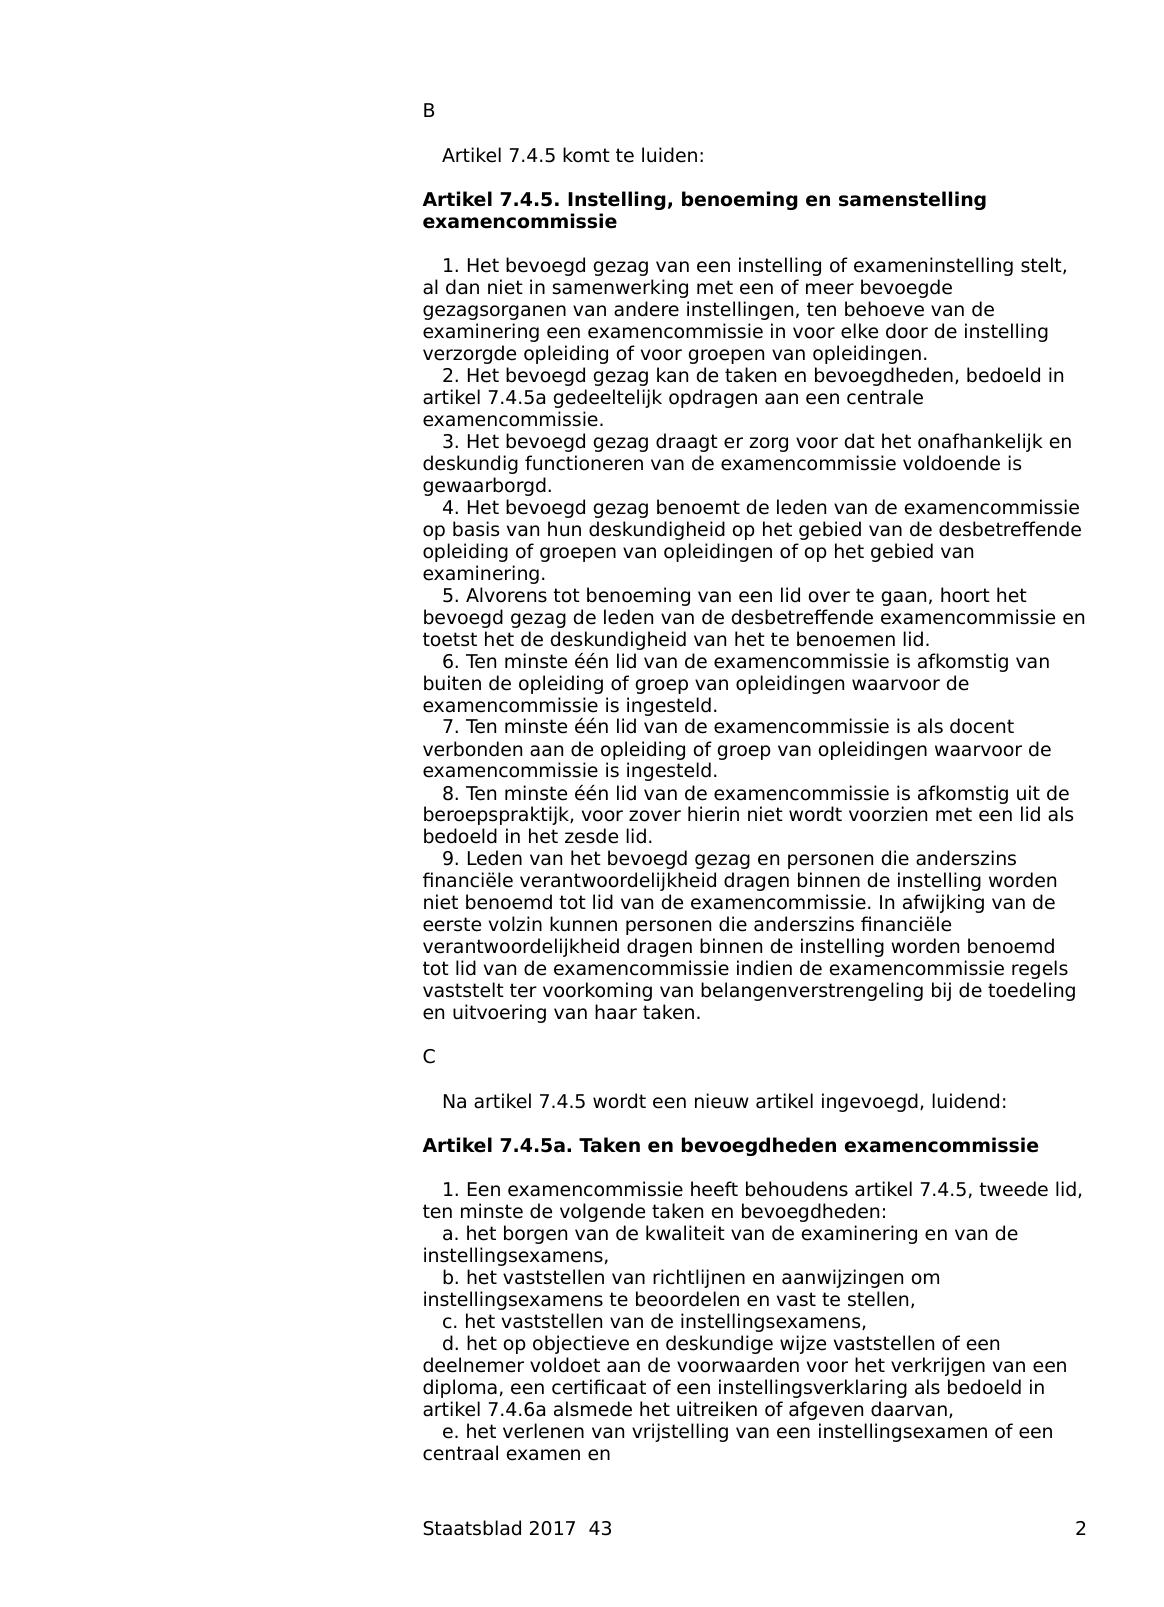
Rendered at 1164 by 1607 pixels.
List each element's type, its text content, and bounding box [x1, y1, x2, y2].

text Na artikel 7.4.5 wordt een nieuw artikel ingevoegd, luidend: [422, 1091, 1087, 1112]
text 1. Het bevoegd gezag van een instelling of exameninstelling stelt, al dan niet in samenwerking met een of meer bevoegde gezagsorganen van andere instellingen, ten behoeve van de examinering een examencommissie in voor elke door de instelling verzorgde opleiding of voor groepen van opleidingen. [422, 255, 1087, 365]
subtitle Artikel 7.4.5. Instelling, benoeming en samenstelling examencommissie [422, 189, 1087, 233]
text 9. Leden van het bevoegd gezag en personen die anderszins financiële verantwoordelijkheid dragen binnen de instelling worden niet benoemd tot lid van de examencommissie. In afwijking van de eerste volzin kunnen personen die anderszins financiële verantwoordelijkheid dragen binnen de instelling worden benoemd tot lid van de examencommissie indien de examencommissie regels vaststelt ter voorkoming van belangenverstrengeling bij de toedeling en uitvoering van haar taken. [422, 848, 1087, 1024]
text d. het op objectieve en deskundige wijze vaststellen of een deelnemer voldoet aan de voorwaarden voor het verkrijgen van een diploma, een certificaat of een instellingsverklaring als bedoeld in artikel 7.4.6a alsmede het uitreiken of afgeven daarvan, [422, 1333, 1087, 1421]
text C [422, 1046, 1087, 1068]
text 1. Een examencommissie heeft behoudens artikel 7.4.5, tweede lid, ten minste de volgende taken en bevoegdheden: [422, 1179, 1087, 1223]
text 5. Alvorens tot benoeming van een lid over te gaan, hoort het bevoegd gezag de leden van de desbetreffende examencommissie en toetst het de deskundigheid van het te benoemen lid. [422, 584, 1087, 651]
text b. het vaststellen van richtlijnen en aanwijzingen om instellingsexamens te beoordelen en vast te stellen, [422, 1267, 1087, 1311]
text 8. Ten minste één lid van de examencommissie is afkomstig uit de beroepspraktijk, voor zover hierin niet wordt voorzien met een lid als bedoeld in het zesde lid. [422, 782, 1087, 848]
text c. het vaststellen van de instellingsexamens, [422, 1311, 1087, 1333]
text e. het verlenen van vrijstelling van een instellingsexamen of een centraal examen en [422, 1421, 1087, 1464]
text 4. Het bevoegd gezag benoemt de leden van de examencommissie op basis van hun deskundigheid op het gebied van de desbetreffende opleiding of groepen van opleidingen of op het gebied van examinering. [422, 497, 1087, 584]
text a. het borgen van de kwaliteit van de examinering en van de instellingsexamens, [422, 1223, 1087, 1267]
text B [422, 100, 1087, 122]
text 6. Ten minste één lid van de examencommissie is afkomstig van buiten de opleiding of groep van opleidingen waarvoor de examencommissie is ingesteld. [422, 651, 1087, 716]
text 2. Het bevoegd gezag kan de taken en bevoegdheden, bedoeld in artikel 7.4.5a gedeeltelijk opdragen aan een centrale examencommissie. [422, 365, 1087, 431]
text 3. Het bevoegd gezag draagt er zorg voor dat het onafhankelijk en deskundig functioneren van de examencommissie voldoende is gewaarborgd. [422, 431, 1087, 497]
subtitle Artikel 7.4.5a. Taken en bevoegdheden examencommissie [422, 1135, 1087, 1157]
text 7. Ten minste één lid van de examencommissie is als docent verbonden aan de opleiding of groep van opleidingen waarvoor de examencommissie is ingesteld. [422, 716, 1087, 782]
text Artikel 7.4.5 komt te luiden: [422, 144, 1087, 167]
